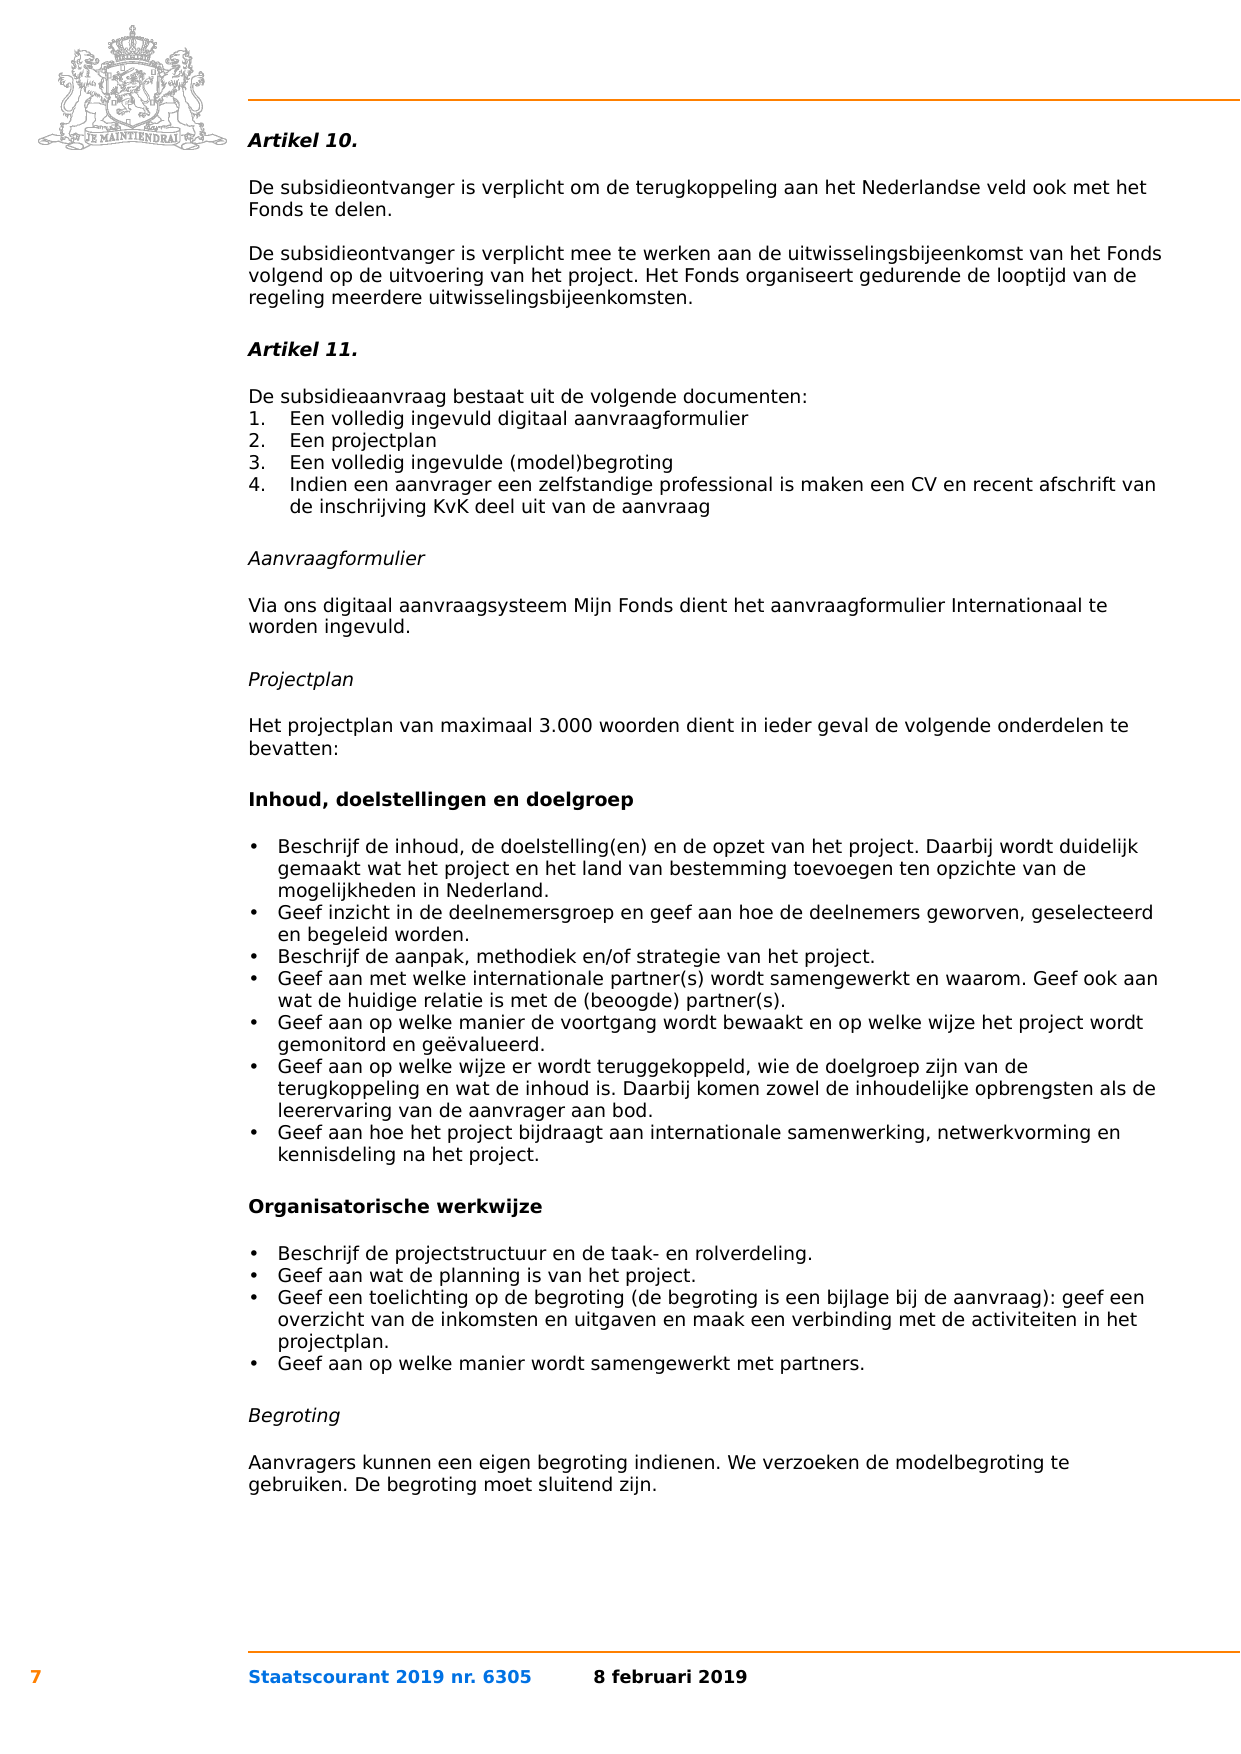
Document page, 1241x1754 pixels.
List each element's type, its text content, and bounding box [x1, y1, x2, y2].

text • Beschrijf de projectstructuur en de taak- en rolverdeling. [248, 1243, 1163, 1265]
text 4. Indien een aanvrager een zelfstandige professional is maken een CV en recent afschrift van de inschrijving KvK deel uit van de aanvraag [248, 473, 1163, 517]
text De subsidieontvanger is verplicht mee te werken aan de uitwisselingsbijeenkomst van het Fonds volgend op de uitvoering van het project. Het Fonds organiseert gedurende de looptijd van de regeling meerdere uitwisselingsbijeenkomsten. [248, 243, 1163, 309]
subtitle Projectplan [248, 668, 1163, 690]
text 3. Een volledig ingevulde (model)begroting [248, 452, 1163, 473]
text • Geef aan op welke wijze er wordt teruggekoppeld, wie de doelgroep zijn van de terugkoppeling en wat de inhoud is. Daarbij komen zowel de inhoudelijke opbrengsten als de leerervaring van de aanvrager aan bod. [248, 1056, 1163, 1122]
text • Geef aan wat de planning is van het project. [248, 1265, 1163, 1287]
picture [38, 25, 227, 150]
text • Beschrijf de aanpak, methodiek en/of strategie van het project. [248, 946, 1163, 968]
text 2. Een projectplan [248, 429, 1163, 452]
text De subsidieontvanger is verplicht om de terugkoppeling aan het Nederlandse veld ook met het Fonds te delen. [248, 177, 1163, 221]
subtitle Aanvraagformulier [248, 547, 1163, 569]
subtitle Artikel 10. [248, 130, 1163, 152]
subtitle Artikel 11. [248, 339, 1163, 361]
text De subsidieaanvraag bestaat uit de volgende documenten: [248, 386, 1163, 408]
text Via ons digitaal aanvraagsysteem Mijn Fonds dient het aanvraagformulier Internationaal te worden ingevuld. [248, 594, 1163, 638]
text • Geef aan op welke manier de voortgang wordt bewaakt en op welke wijze het project wordt gemonitord en geëvalueerd. [248, 1012, 1163, 1056]
text Aanvragers kunnen een eigen begroting indienen. We verzoeken de modelbegroting te gebruiken. De begroting moet sluitend zijn. [248, 1452, 1163, 1496]
subtitle Organisatorische werkwijze [248, 1196, 1163, 1218]
text • Beschrijf de inhoud, de doelstelling(en) en de opzet van het project. Daarbij wordt duidelijk gemaakt wat het project en het land van bestemming toevoegen ten opzichte van de mogelijkheden in Nederland. [248, 836, 1163, 902]
text • Geef aan op welke manier wordt samengewerkt met partners. [248, 1353, 1163, 1375]
text • Geef een toelichting op de begroting (de begroting is een bijlage bij de aanvraag): geef een overzicht van de inkomsten en uitgaven en maak een verbinding met de activiteiten in het projectplan. [248, 1287, 1163, 1353]
text • Geef aan hoe het project bijdraagt aan internationale samenwerking, netwerkvorming en kennisdeling na het project. [248, 1122, 1163, 1166]
text Het projectplan van maximaal 3.000 woorden dient in ieder geval de volgende onderdelen te bevatten: [248, 715, 1163, 759]
text • Geef aan met welke internationale partner(s) wordt samengewerkt en waarom. Geef ook aan wat de huidige relatie is met de (beoogde) partner(s). [248, 968, 1163, 1012]
subtitle Begroting [248, 1405, 1163, 1427]
subtitle Inhoud, doelstellingen en doelgroep [248, 789, 1163, 811]
text • Geef inzicht in de deelnemersgroep en geef aan hoe de deelnemers geworven, geselecteerd en begeleid worden. [248, 902, 1163, 946]
text 1. Een volledig ingevuld digitaal aanvraagformulier [248, 408, 1163, 429]
